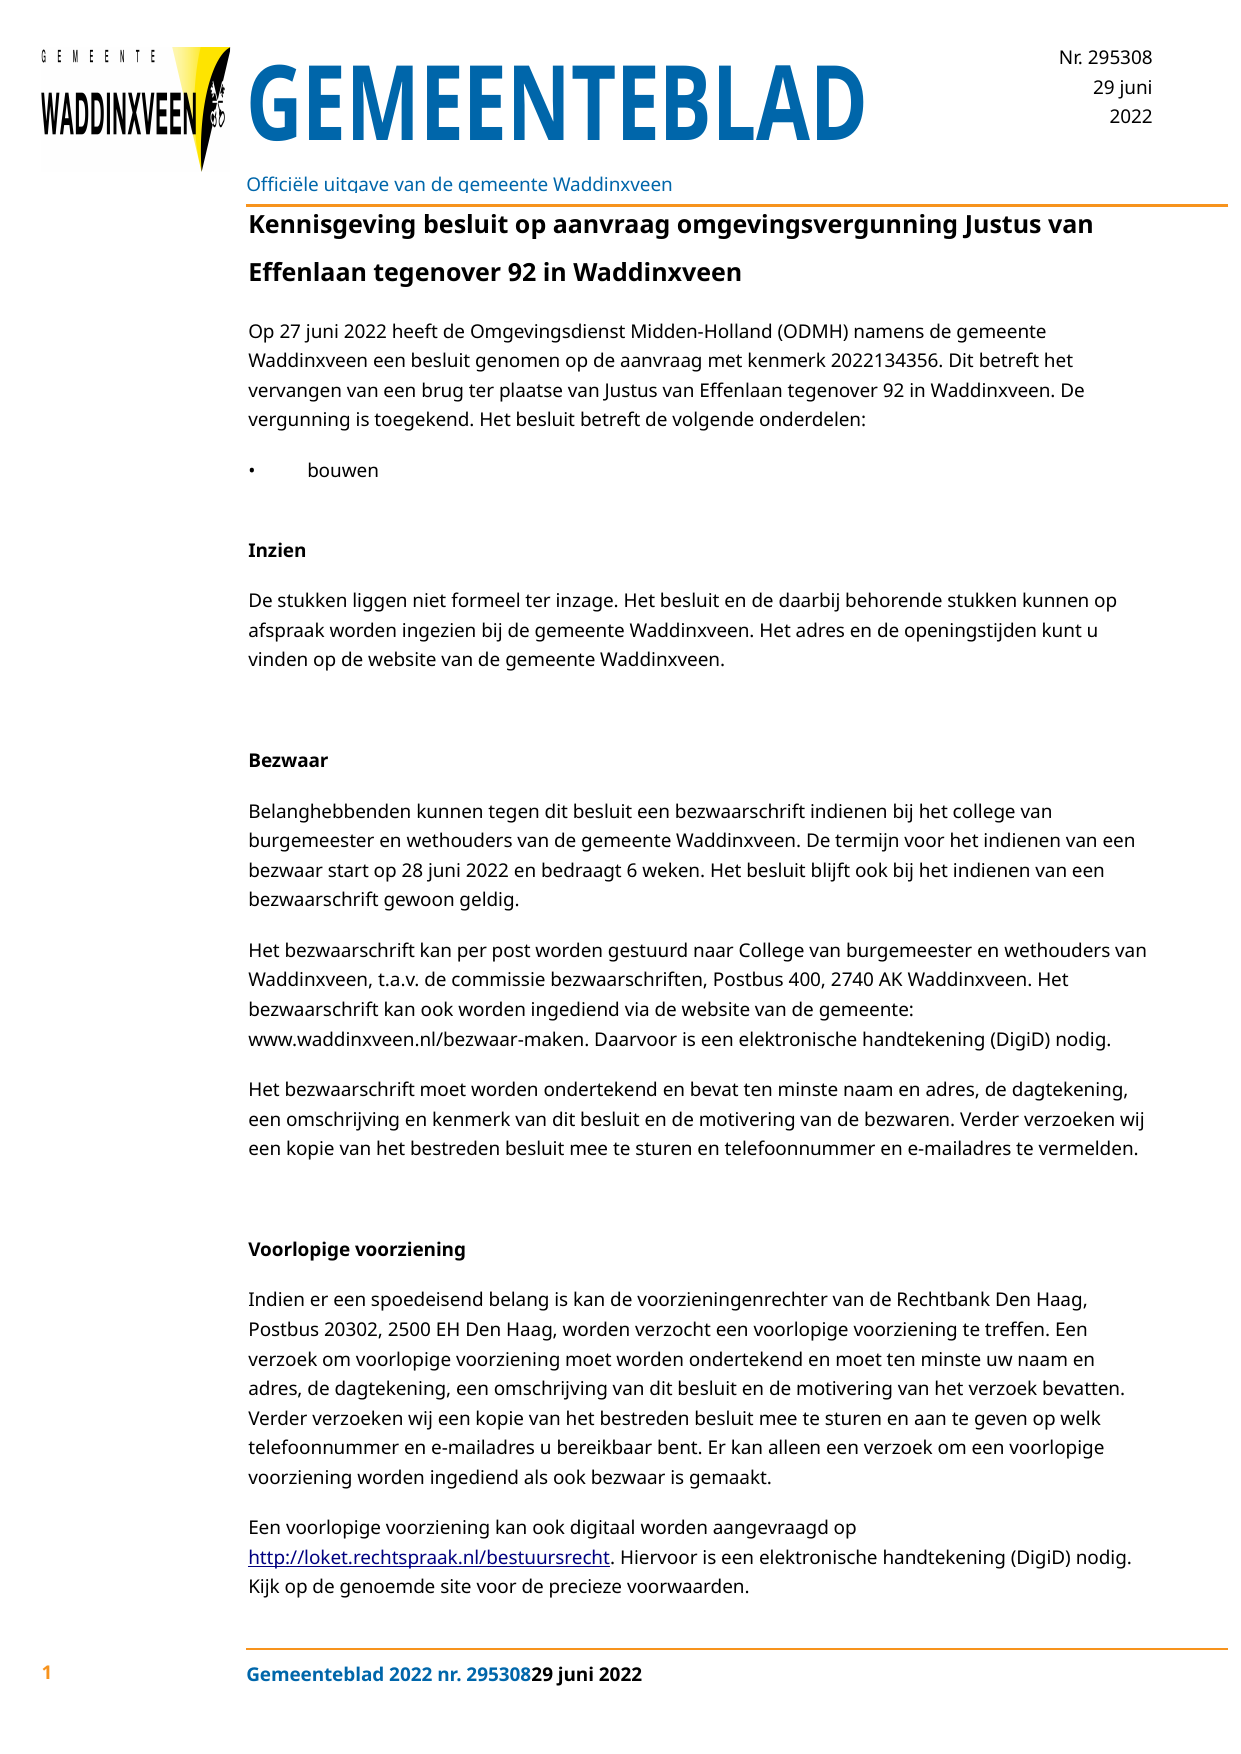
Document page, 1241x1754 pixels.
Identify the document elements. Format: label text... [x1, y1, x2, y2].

text Bezwaar [248, 747, 1152, 773]
text Inzien [248, 537, 1152, 563]
list bouwen [248, 457, 1152, 483]
text Op 27 juni 2022 heeft de Omgevingsdienst Midden-Holland (ODMH) namens de gemeente Waddinxveen een besluit genomen op de aanvraag met kenmerk 2022134356. Dit betreft het vervangen van een brug ter plaatse van Justus van Effenlaan tegenover 92 in Waddinxveen. De vergunning is toegekend. Het besluit betreft de volgende onderdelen: [248, 318, 1152, 432]
text Het bezwaarschrift moet worden ondertekend en bevat ten minste naam en adres, de dagtekening, een omschrijving en kenmerk van dit besluit en de motivering van de bezwaren. Verder verzoeken wij een kopie van het bestreden besluit mee te sturen en telefoonnummer en e-mailadres te vermelden. [248, 1076, 1152, 1161]
picture [41, 47, 231, 172]
text Kennisgeving besluit op aanvraag omgevingsvergunning Justus van Effenlaan tegenover 92 in Waddinxveen [248, 207, 1152, 288]
text Voorlopige voorziening [248, 1236, 1152, 1262]
text Belanghebbenden kunnen tegen dit besluit een bezwaarschrift indienen bij het college van burgemeester en wethouders van de gemeente Waddinxveen. De termijn voor het indienen van een bezwaar start op 28 juni 2022 en bedraagt 6 weken. Het besluit blijft ook bij het indienen van een bezwaarschrift gewoon geldig. [248, 798, 1152, 912]
text Een voorlopige voorziening kan ook digitaal worden aangevraagd op http://loket.rechtspraak.nl/bestuursrecht. Hiervoor is een elektronische handtekening (DigiD) nodig. Kijk op de genoemde site voor de precieze voorwaarden. [248, 1514, 1152, 1599]
text De stukken liggen niet formeel ter inzage. Het besluit en de daarbij behorende stukken kunnen op afspraak worden ingezien bij de gemeente Waddinxveen. Het adres en de openingstijden kunt u vinden op de website van de gemeente Waddinxveen. [248, 587, 1152, 672]
text Het bezwaarschrift kan per post worden gestuurd naar College van burgemeester en wethouders van Waddinxveen, t.a.v. de commissie bezwaarschriften, Postbus 400, 2740 AK Waddinxveen. Het bezwaarschrift kan ook worden ingediend via de website van de gemeente: www.waddinxveen.nl/bezwaar-maken. Daarvoor is een elektronische handtekening (DigiD) nodig. [248, 937, 1152, 1052]
text Indien er een spoedeisend belang is kan de voorzieningenrechter van de Rechtbank Den Haag, Postbus 20302, 2500 EH Den Haag, worden verzocht een voorlopige voorziening te treffen. Een verzoek om voorlopige voorziening moet worden ondertekend en moet ten minste uw naam en adres, de dagtekening, een omschrijving van dit besluit en de motivering van het verzoek bevatten. Verder verzoeken wij een kopie van het bestreden besluit mee te sturen en aan te geven op welk telefoonnummer en e-mailadres u bereikbaar bent. Er kan alleen een verzoek om een voorlopige voorziening worden ingediend als ook bezwaar is gemaakt. [248, 1287, 1152, 1490]
